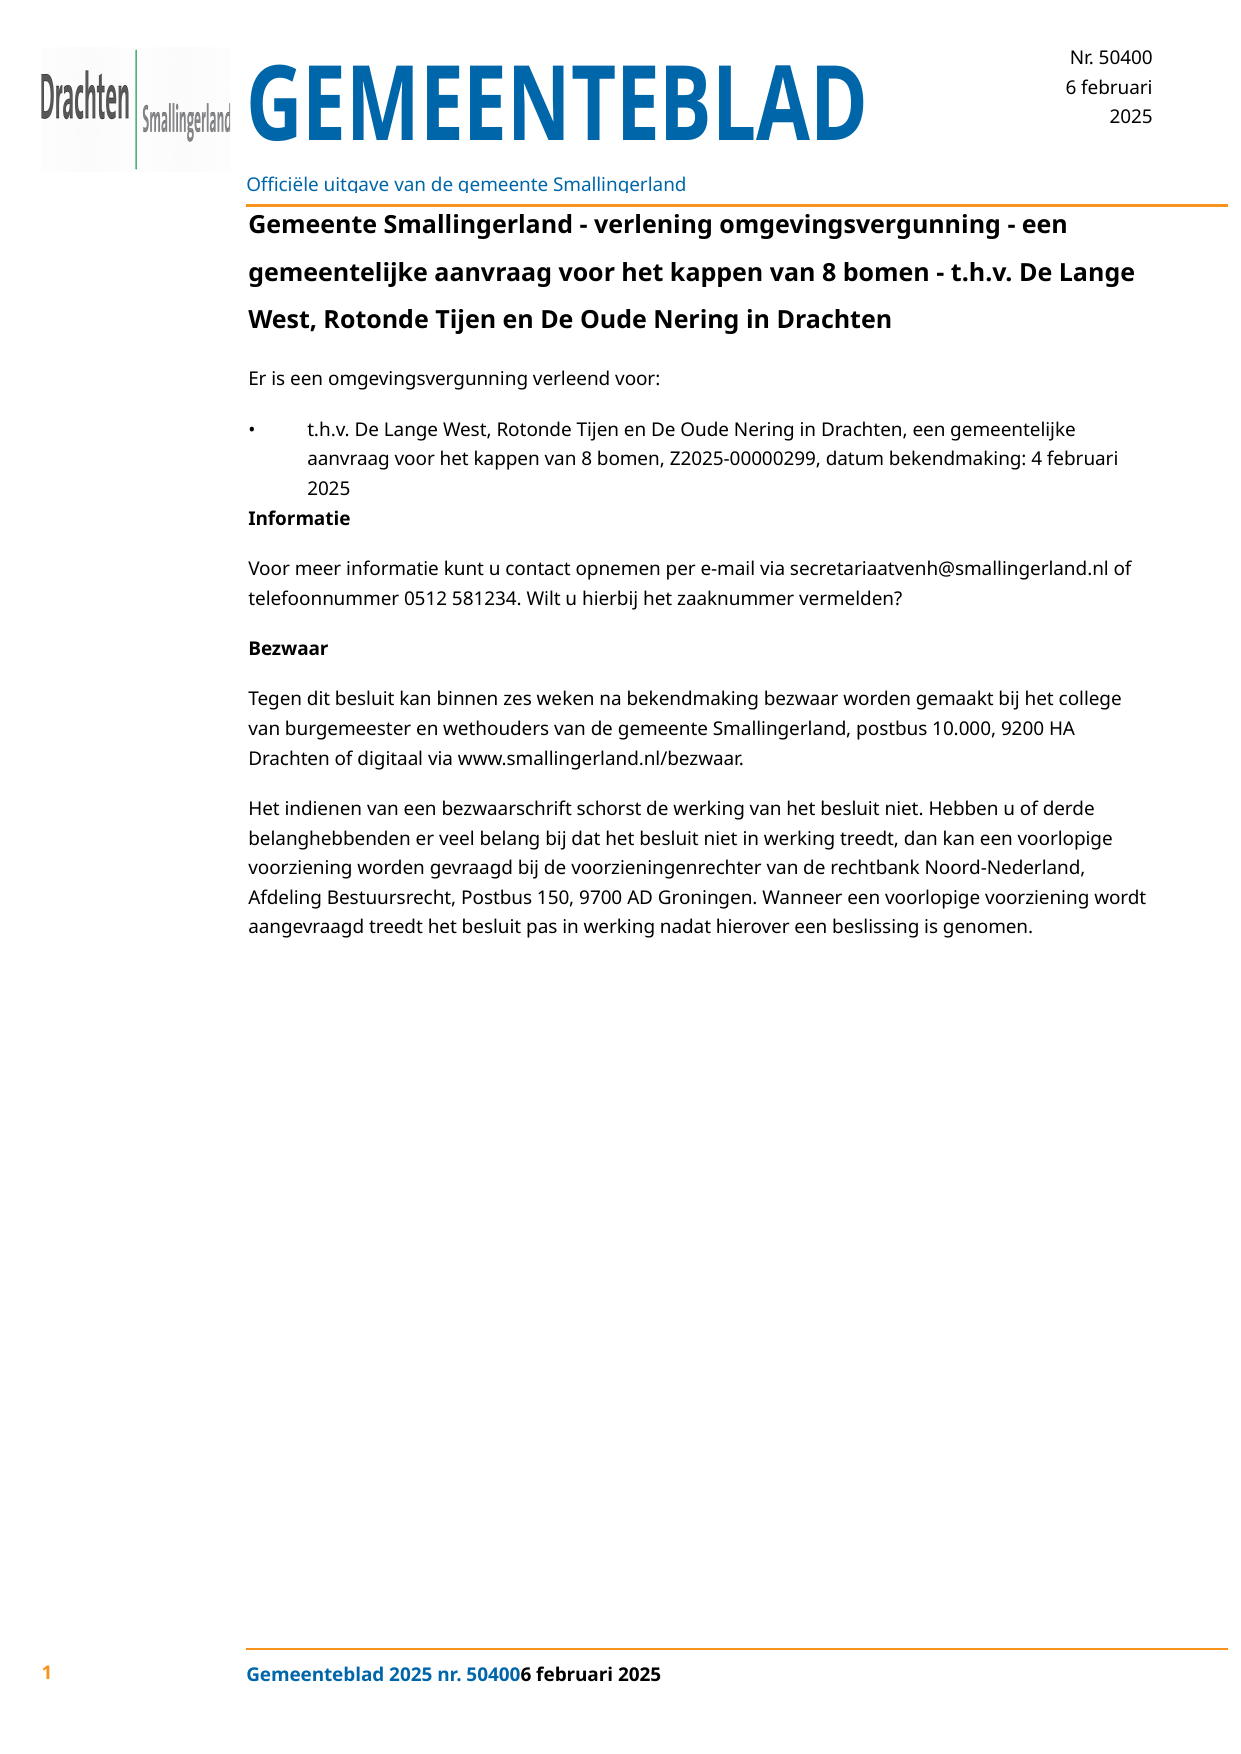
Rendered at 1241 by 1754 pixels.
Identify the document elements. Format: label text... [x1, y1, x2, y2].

text Informatie [248, 505, 1152, 530]
text Het indienen van een bezwaarschrift schorst de werking van het besluit niet. Hebben u of derde belanghebbenden er veel belang bij dat het besluit niet in werking treedt, dan kan een voorlopige voorziening worden gevraagd bij de voorzieningenrechter van de rechtbank Noord-Nederland, Afdeling Bestuursrecht, Postbus 150, 9700 AD Groningen. Wanneer een voorlopige voorziening wordt aangevraagd treedt het besluit pas in werking nadat hierover een beslissing is genomen. [248, 795, 1152, 939]
text Tegen dit besluit kan binnen zes weken na bekendmaking bezwaar worden gemaakt bij het college van burgemeester en wethouders van de gemeente Smallingerland, postbus 10.000, 9200 HA Drachten of digitaal via www.smallingerland.nl/bezwaar. [248, 686, 1152, 770]
picture [41, 47, 231, 172]
text Er is een omgevingsvergunning verleend voor: [248, 366, 1152, 391]
list t.h.v. De Lange West, Rotonde Tijen en De Oude Nering in Drachten, een gemeentelijke aanvraag voor het kappen van 8 bomen, Z2025-00000299, datum bekendmaking: 4 februari 2025 [248, 416, 1152, 501]
text Voor meer informatie kunt u contact opnemen per e-mail via secretariaatvenh@smallingerland.nl of telefoonnummer 0512 581234. Wilt u hierbij het zaaknummer vermelden? [248, 555, 1152, 610]
text Bezwaar [248, 635, 1152, 661]
text Gemeente Smallingerland - verlening omgevingsvergunning - een gemeentelijke aanvraag voor het kappen van 8 bomen - t.h.v. De Lange West, Rotonde Tijen en De Oude Nering in Drachten [248, 207, 1152, 336]
